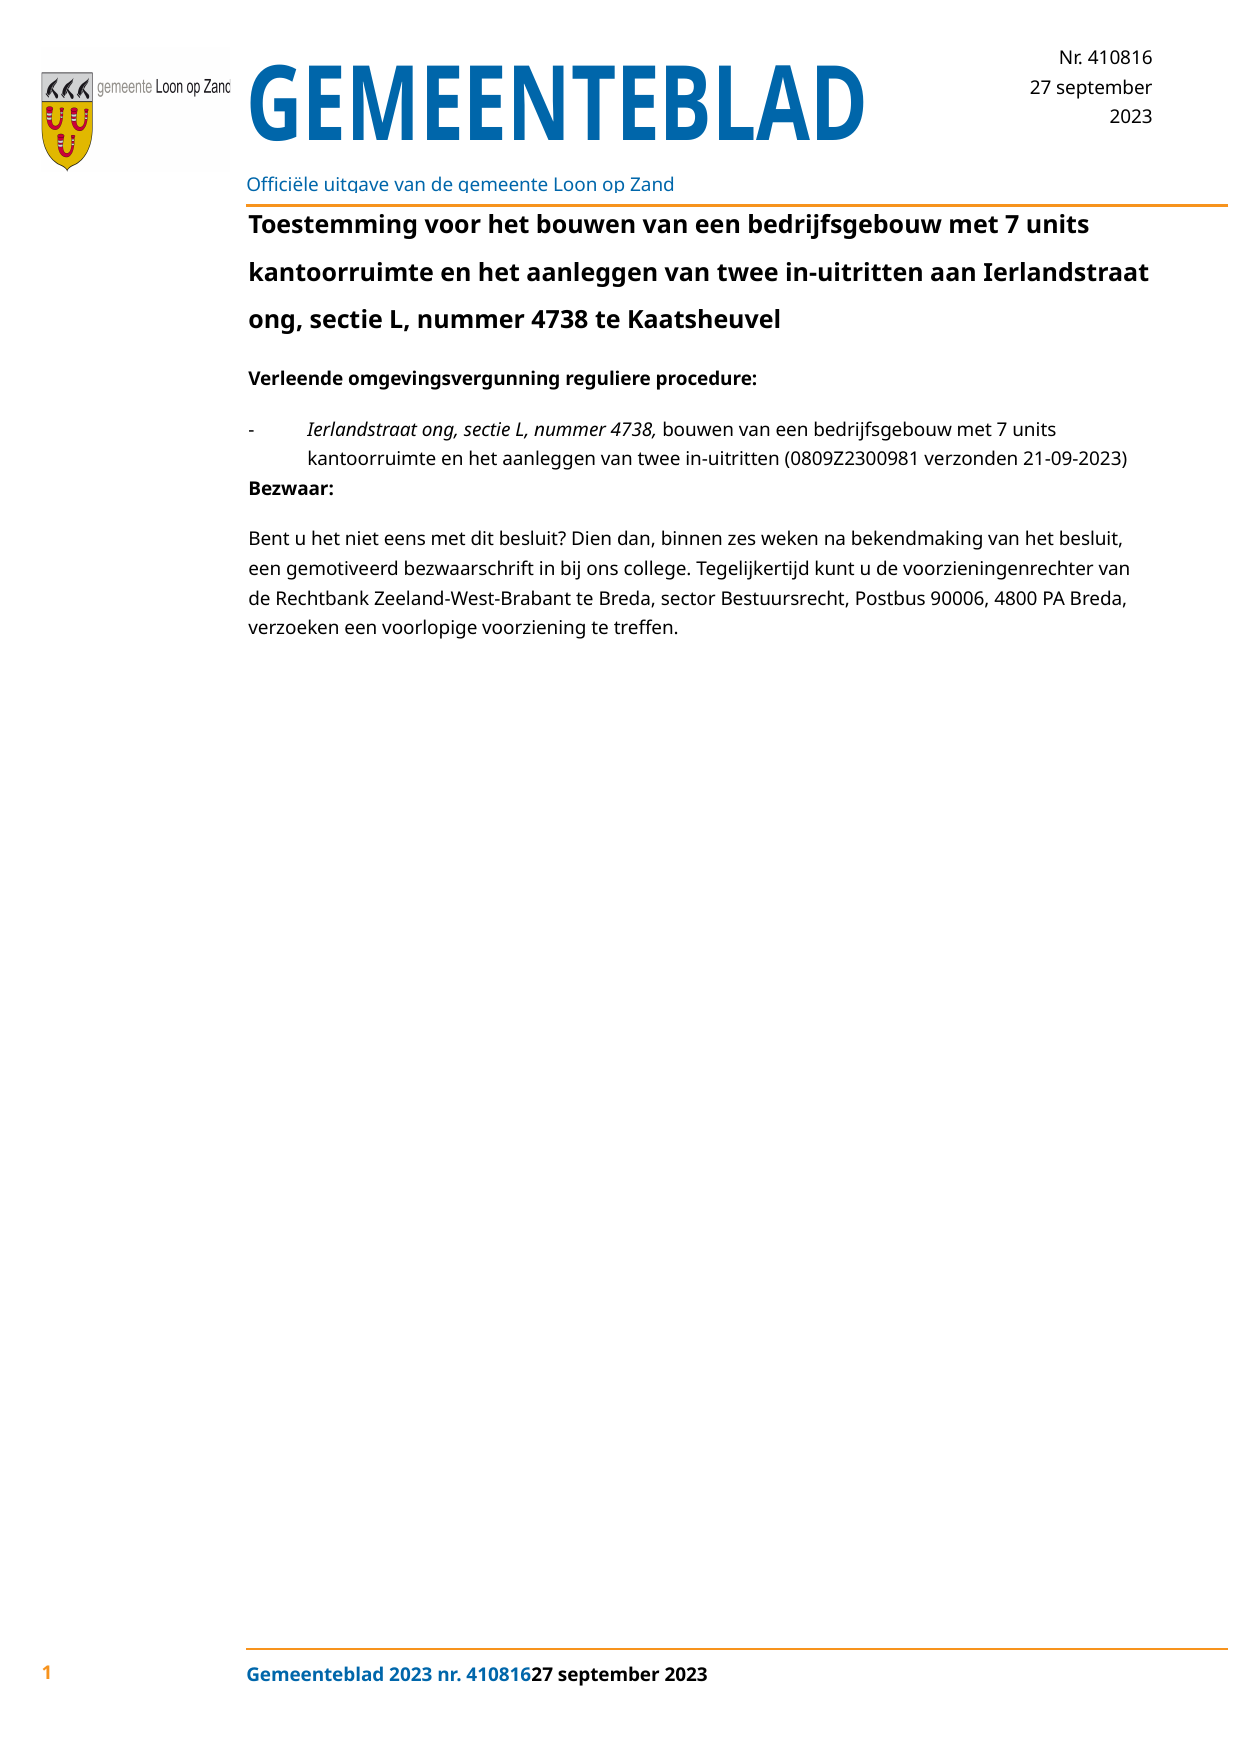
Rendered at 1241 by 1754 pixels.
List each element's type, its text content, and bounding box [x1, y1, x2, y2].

list Ierlandstraat ong, sectie L, nummer 4738, bouwen van een bedrijfsgebouw met 7 units kantoorruimte en het aanleggen van twee in-uitritten (0809Z2300981 verzonden 21-09-2023) [248, 416, 1152, 471]
text Verleende omgevingsvergunning reguliere procedure: [248, 366, 1152, 391]
text Bezwaar: [248, 475, 1152, 501]
text Bent u het niet eens met dit besluit? Dien dan, binnen zes weken na bekendmaking van het besluit, een gemotiveerd bezwaarschrift in bij ons college. Tegelijkertijd kunt u de voorzieningenrechter van de Rechtbank Zeeland-West-Brabant te Breda, sector Bestuursrecht, Postbus 90006, 4800 PA Breda, verzoeken een voorlopige voorziening te treffen. [248, 526, 1152, 640]
picture [41, 47, 231, 172]
text Toestemming voor het bouwen van een bedrijfsgebouw met 7 units kantoorruimte en het aanleggen van twee in-uitritten aan Ierlandstraat ong, sectie L, nummer 4738 te Kaatsheuvel [248, 207, 1152, 336]
